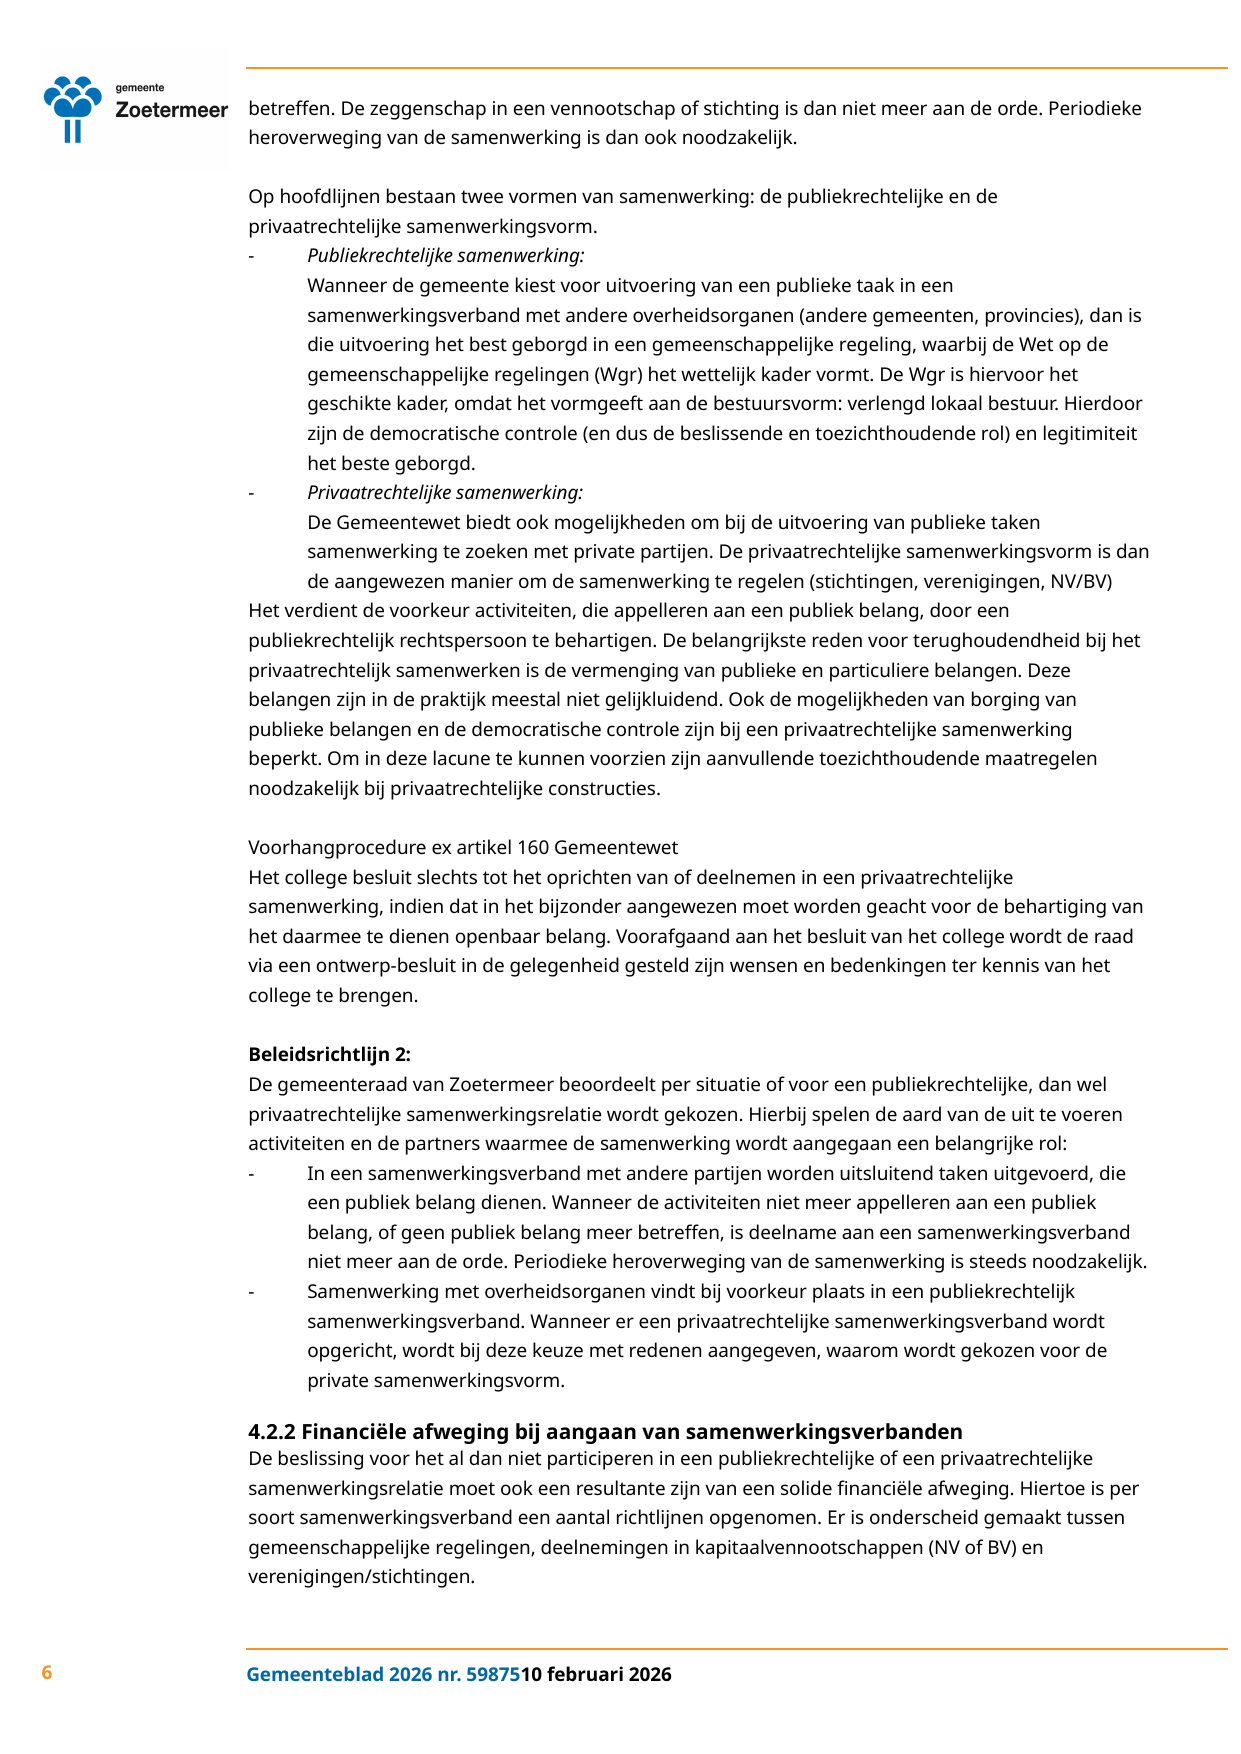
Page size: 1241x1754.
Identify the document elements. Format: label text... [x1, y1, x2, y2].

list Publiekrechtelijke samenwerking: [248, 243, 1152, 268]
text Op hoofdlijnen bestaan twee vormen van samenwerking: de publiekrechtelijke en de privaatrechtelijke samenwerkingsvorm. [248, 183, 1152, 239]
list Privaatrechtelijke samenwerking: [248, 479, 1152, 505]
text Voorhangprocedure ex artikel 160 Gemeentewet [248, 834, 1152, 860]
list Wanneer de gemeente kiest voor uitvoering van een publieke taak in een samenwerkingsverband met andere overheidsorganen (andere gemeenten, provincies), dan is die uitvoering het best geborgd in een gemeenschappelijke regeling, waarbij de Wet op de gemeenschappelijke regelingen (Wgr) het wettelijk kader vormt. De Wgr is hiervoor het geschikte kader, omdat het vormgeeft aan de bestuursvorm: verlengd lokaal bestuur. Hierdoor zijn de democratische controle (en dus de beslissende en toezichthoudende rol) en legitimiteit het beste geborgd. [248, 272, 1152, 476]
list De Gemeentewet biedt ook mogelijkheden om bij de uitvoering van publieke taken samenwerking te zoeken met private partijen. De privaatrechtelijke samenwerkingsvorm is dan de aangewezen manier om de samenwerking te regelen (stichtingen, verenigingen, NV/BV) [248, 509, 1152, 594]
text Het college besluit slechts tot het oprichten van of deelnemen in een privaatrechtelijke samenwerking, indien dat in het bijzonder aangewezen moet worden geacht voor de behartiging van het daarmee te dienen openbaar belang. Voorafgaand aan het besluit van het college wordt de raad via een ontwerp-besluit in de gelegenheid gesteld zijn wensen en bedenkingen ter kennis van het college te brengen. [248, 864, 1152, 1008]
text 4.2.2 Financiële afweging bij aangaan van samenwerkingsverbanden [248, 1417, 1152, 1445]
table_header Beleidsrichtlijn 2: De gemeenteraad van Zoetermeer beoordeelt per situatie of voor een publiekrechtelijke, dan wel privaatrechtelijke samenwerkingsrelatie wordt gekozen. Hierbij spelen de aard van de uit te voeren activiteiten en de partners waarmee de samenwerking wordt aangegaan een belangrijke rol: In een samenwerkingsverband met andere partijen worden uitsluitend taken uitgevoerd, die een publiek belang dienen. Wanneer de activiteiten niet meer appelleren aan een publiek belang, of geen publiek belang meer betreffen, is deelname aan een samenwerkingsverband niet meer aan de orde. Periodieke heroverweging van de samenwerking is steeds noodzakelijk. Samenwerking met overheidsorganen vindt bij voorkeur plaats in een publiekrechtelijk samenwerkingsverband. Wanneer er een privaatrechtelijke samenwerkingsverband wordt opgericht, wordt bij deze keuze met redenen aangegeven, waarom wordt gekozen voor de private samenwerkingsvorm. [248, 1042, 1152, 1393]
text De beslissing voor het al dan niet participeren in een publiekrechtelijke of een privaatrechtelijke samenwerkingsrelatie moet ook een resultante zijn van een solide financiële afweging. Hiertoe is per soort samenwerkingsverband een aantal richtlijnen opgenomen. Er is onderscheid gemaakt tussen gemeenschappelijke regelingen, deelnemingen in kapitaalvennootschappen (NV of BV) en verenigingen/stichtingen. [248, 1445, 1152, 1589]
text betreffen. De zeggenschap in een vennootschap of stichting is dan niet meer aan de orde. Periodieke heroverweging van de samenwerking is dan ook noodzakelijk. [248, 95, 1152, 150]
text Het verdient de voorkeur activiteiten, die appelleren aan een publiek belang, door een publiekrechtelijk rechtspersoon te behartigen. De belangrijkste reden voor terughoudendheid bij het privaatrechtelijk samenwerken is de vermenging van publieke en particuliere belangen. Deze belangen zijn in de praktijk meestal niet gelijkluidend. Ook de mogelijkheden van borging van publieke belangen en de democratische controle zijn bij een privaatrechtelijke samenwerking beperkt. Om in deze lacune te kunnen voorzien zijn aanvullende toezichthoudende maatregelen noodzakelijk bij privaatrechtelijke constructies. [248, 598, 1152, 801]
picture [41, 47, 231, 172]
